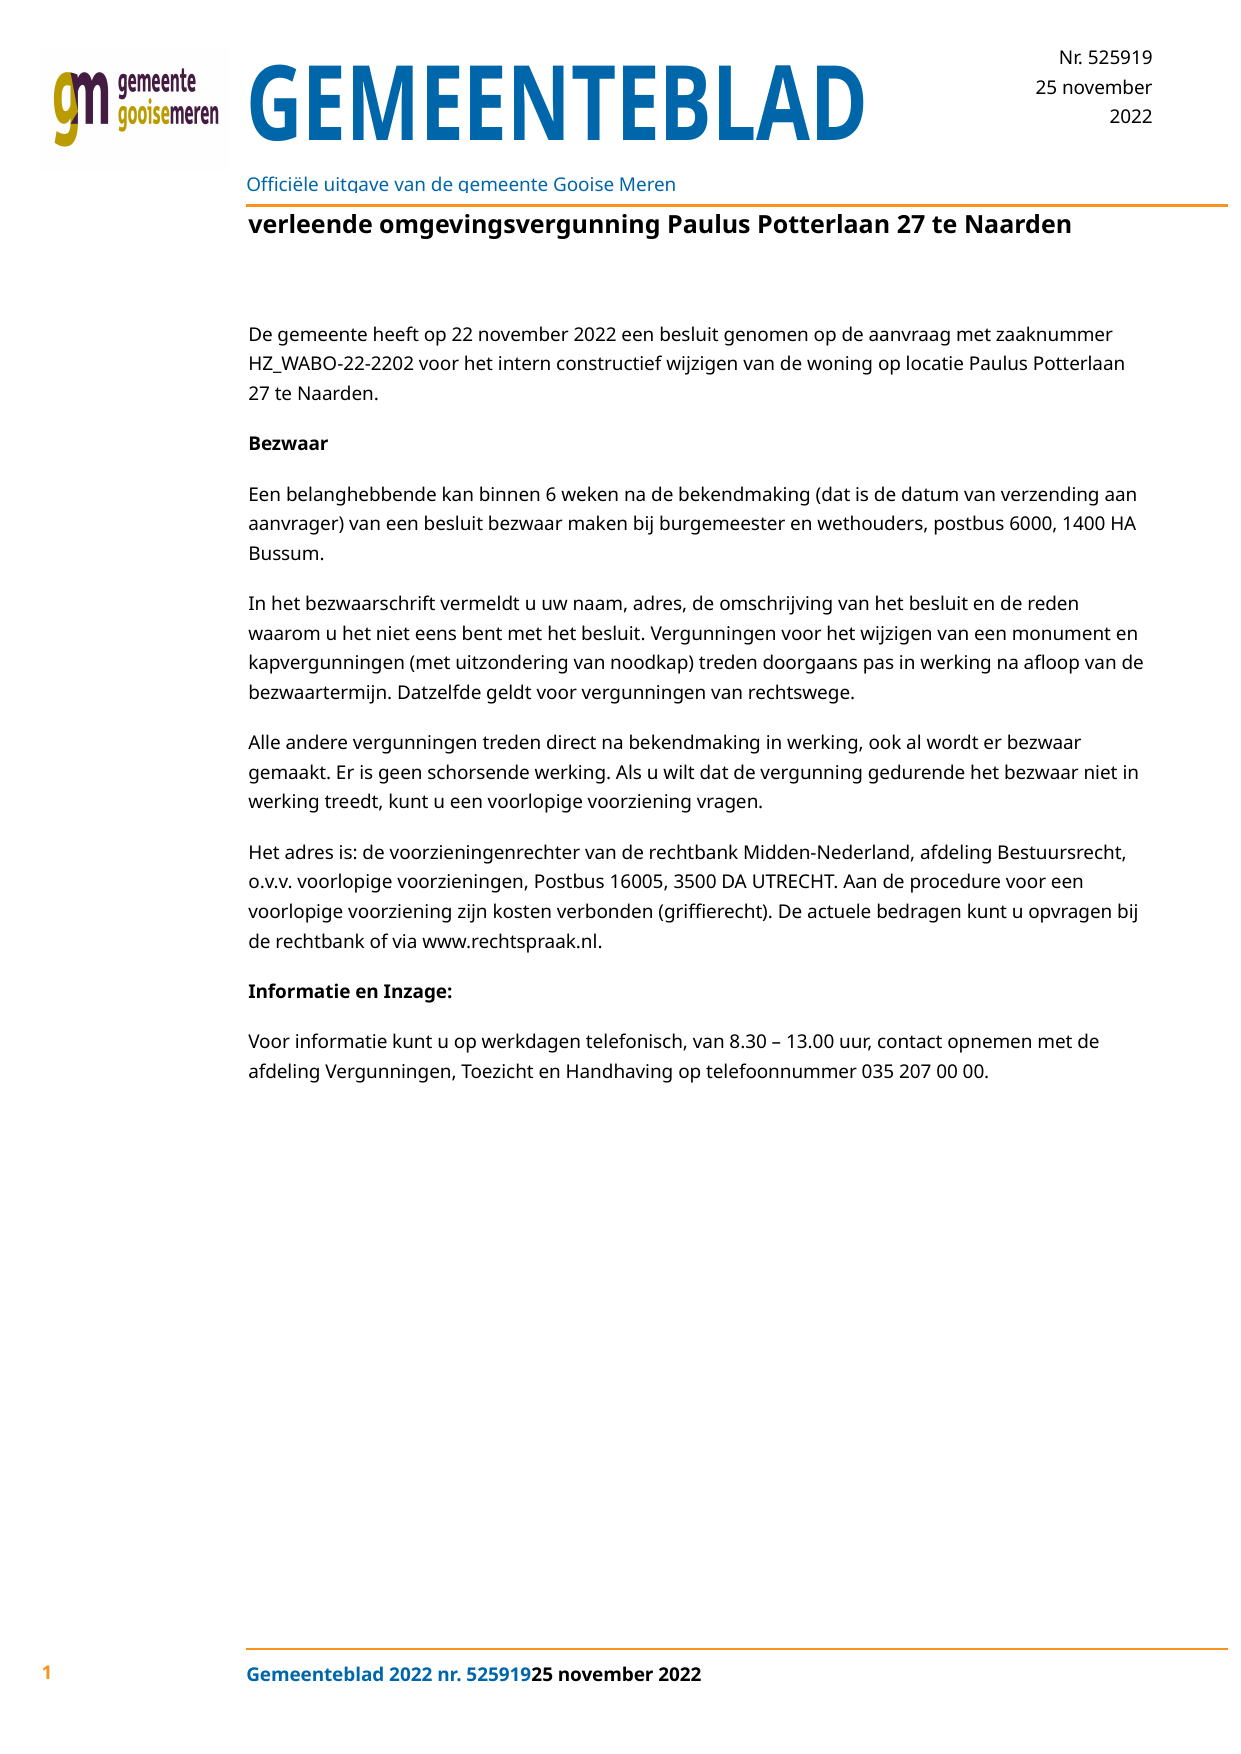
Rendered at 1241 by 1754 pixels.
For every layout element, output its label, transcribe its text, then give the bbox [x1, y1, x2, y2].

text Alle andere vergunningen treden direct na bekendmaking in werking, ook al wordt er bezwaar gemaakt. Er is geen schorsende werking. Als u wilt dat de vergunning gedurende het bezwaar niet in werking treedt, kunt u een voorlopige voorziening vragen. [248, 729, 1152, 814]
text In het bezwaarschrift vermeldt u uw naam, adres, de omschrijving van het besluit en de reden waarom u het niet eens bent met het besluit. Vergunningen voor het wijzigen van een monument en kapvergunningen (met uitzondering van noodkap) treden doorgaans pas in werking na afloop van de bezwaartermijn. Datzelfde geldt voor vergunningen van rechtswege. [248, 590, 1152, 705]
text Informatie en Inzage: [248, 978, 1152, 1004]
text Bezwaar [248, 430, 1152, 456]
text Een belanghebbende kan binnen 6 weken na de bekendmaking (dat is de datum van verzending aan aanvrager) van een besluit bezwaar maken bij burgemeester en wethouders, postbus 6000, 1400 HA Bussum. [248, 481, 1152, 566]
text Voor informatie kunt u op werkdagen telefonisch, van 8.30 – 13.00 uur, contact opnemen met de afdeling Vergunningen, Toezicht en Handhaving op telefoonnummer 035 207 00 00. [248, 1029, 1152, 1084]
text Het adres is: de voorzieningenrechter van de rechtbank Midden-Nederland, afdeling Bestuursrecht, o.v.v. voorlopige voorzieningen, Postbus 16005, 3500 DA UTRECHT. Aan de procedure voor een voorlopige voorziening zijn kosten verbonden (griffierecht). De actuele bedragen kunt u opvragen bij de rechtbank of via www.rechtspraak.nl. [248, 839, 1152, 953]
text De gemeente heeft op 22 november 2022 een besluit genomen op de aanvraag met zaaknummer HZ_WABO-22-2202 voor het intern constructief wijzigen van de woning op locatie Paulus Potterlaan 27 te Naarden. [248, 321, 1152, 406]
text verleende omgevingsvergunning Paulus Potterlaan 27 te Naarden [248, 207, 1152, 241]
picture [41, 47, 231, 172]
